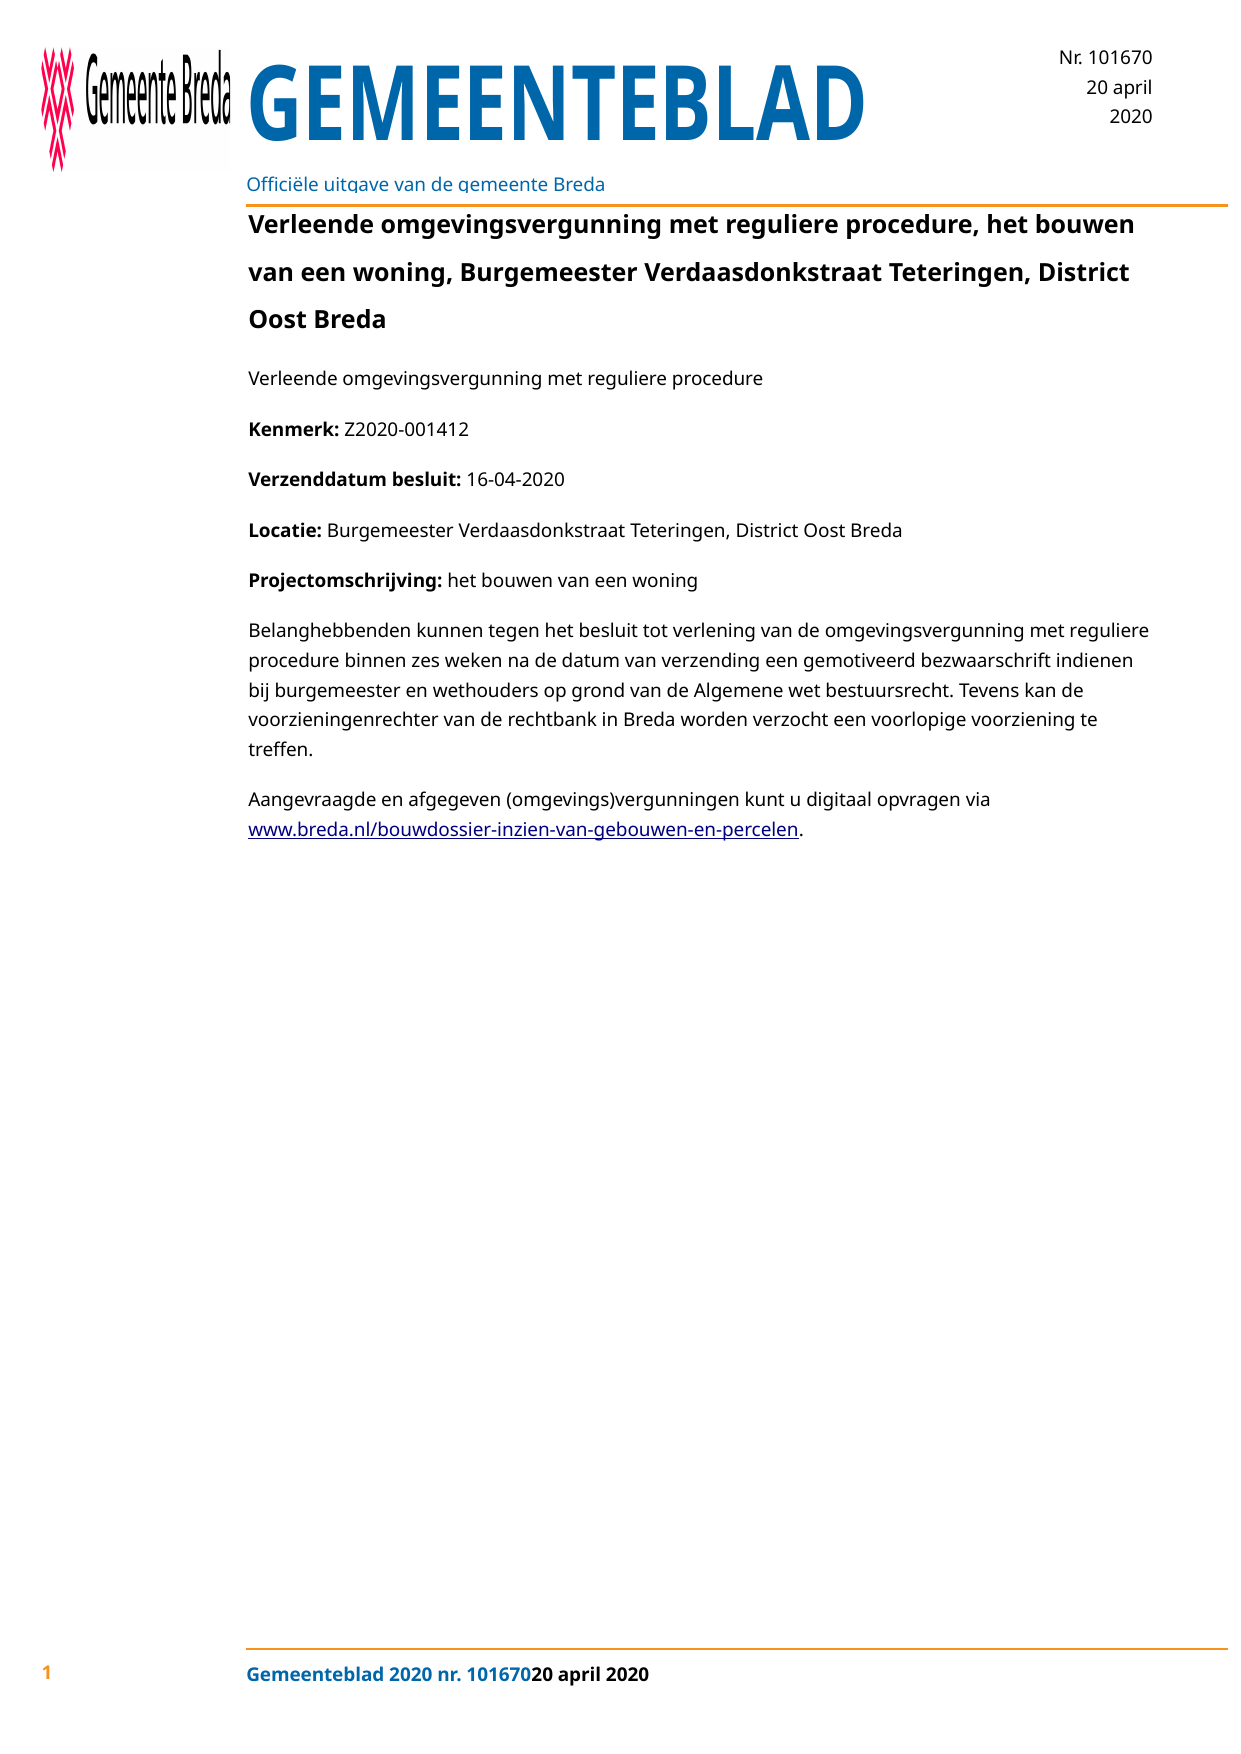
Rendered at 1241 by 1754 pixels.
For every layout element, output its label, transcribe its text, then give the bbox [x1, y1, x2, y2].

text Aangevraagde en afgegeven (omgevings)vergunningen kunt u digitaal opvragen via www.breda.nl/bouwdossier-inzien-van-gebouwen-en-percelen. [248, 786, 1152, 842]
text Verzenddatum besluit: 16-04-2020 [248, 466, 1152, 492]
text Verleende omgevingsvergunning met reguliere procedure [248, 366, 1152, 391]
text Belanghebbenden kunnen tegen het besluit tot verlening van de omgevingsvergunning met reguliere procedure binnen zes weken na de datum van verzending een gemotiveerd bezwaarschrift indienen bij burgemeester en wethouders op grond van de Algemene wet bestuursrecht. Tevens kan de voorzieningenrechter van de rechtbank in Breda worden verzocht een voorlopige voorziening te treffen. [248, 618, 1152, 762]
text Verleende omgevingsvergunning met reguliere procedure, het bouwen van een woning, Burgemeester Verdaasdonkstraat Teteringen, District Oost Breda [248, 207, 1152, 336]
text Projectomschrijving: het bouwen van een woning [248, 567, 1152, 593]
text Locatie: Burgemeester Verdaasdonkstraat Teteringen, District Oost Breda [248, 517, 1152, 542]
picture [41, 47, 231, 172]
text Kenmerk: Z2020-001412 [248, 416, 1152, 442]
